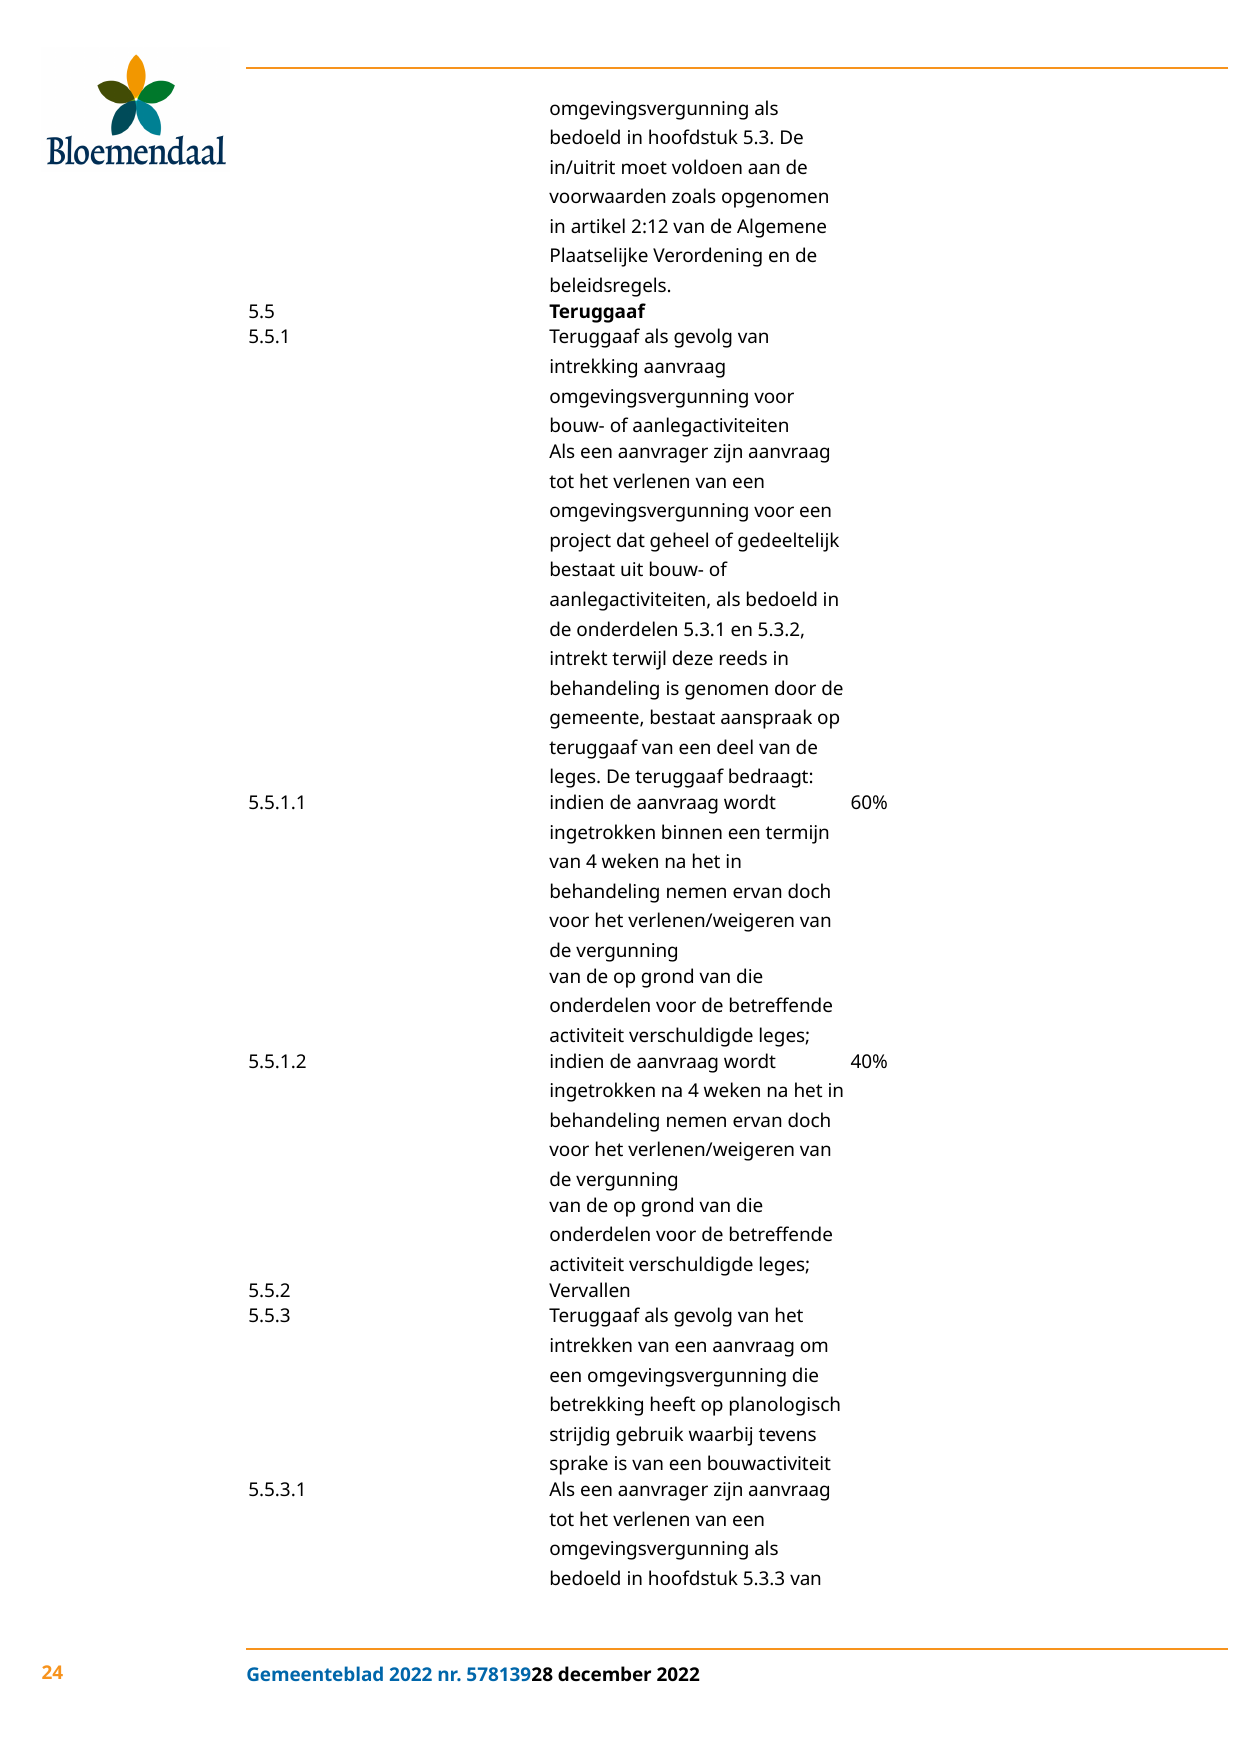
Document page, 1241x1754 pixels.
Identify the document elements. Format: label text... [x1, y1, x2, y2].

table_cell [248, 95, 549, 298]
table_cell [850, 1192, 1152, 1277]
table_cell omgevingsvergunning als bedoeld in hoofdstuk 5.3. De in/uitrit moet voldoen aan de voorwaarden zoals opgenomen in artikel 2:12 van de Algemene Plaatselijke Verordening en de beleidsregels. [549, 95, 850, 298]
table_cell Teruggaaf als gevolg van het intrekken van een aanvraag om een omgevingsvergunning die betrekking heeft op planologisch strijdig gebruik waarbij tevens sprake is van een bouwactiviteit [549, 1303, 850, 1476]
picture [41, 47, 231, 172]
table_cell Als een aanvrager zijn aanvraag tot het verlenen van een omgevingsvergunning voor een project dat geheel of gedeeltelijk bestaat uit bouw- of aanlegactiviteiten, als bedoeld in de onderdelen 5.3.1 en 5.3.2, intrekt terwijl deze reeds in behandeling is genomen door de gemeente, bestaat aanspraak op teruggaaf van een deel van de leges. De teruggaaf bedraagt: [549, 438, 850, 789]
table_cell Vervallen [549, 1277, 850, 1303]
table_cell [850, 1277, 1152, 1303]
table_cell [850, 963, 1152, 1048]
table_cell [248, 963, 549, 1048]
table_cell 5.5 [248, 298, 549, 324]
table_cell van de op grond van die onderdelen voor de betreffende activiteit verschuldigde leges; [549, 1192, 850, 1277]
table_cell 5.5.1.1 [248, 789, 549, 963]
table_cell [248, 1192, 549, 1277]
table_cell Teruggaaf [549, 298, 850, 324]
table_cell 5.5.3 [248, 1303, 549, 1476]
table_cell 40% [850, 1048, 1152, 1192]
table_cell [850, 438, 1152, 789]
table_cell Als een aanvrager zijn aanvraag tot het verlenen van een omgevingsvergunning als bedoeld in hoofdstuk 5.3.3 van [549, 1476, 850, 1591]
table_cell 5.5.3.1 [248, 1476, 549, 1591]
table_cell 60% [850, 789, 1152, 963]
table_cell [850, 324, 1152, 438]
table_cell [850, 298, 1152, 324]
table_cell [850, 95, 1152, 298]
table_cell 5.5.2 [248, 1277, 549, 1303]
table_cell [850, 1476, 1152, 1591]
table_cell indien de aanvraag wordt ingetrokken na 4 weken na het in behandeling nemen ervan doch voor het verlenen/weigeren van de vergunning [549, 1048, 850, 1192]
table_cell 5.5.1.2 [248, 1048, 549, 1192]
table_cell van de op grond van die onderdelen voor de betreffende activiteit verschuldigde leges; [549, 963, 850, 1048]
table_cell [248, 438, 549, 789]
table_cell indien de aanvraag wordt ingetrokken binnen een termijn van 4 weken na het in behandeling nemen ervan doch voor het verlenen/weigeren van de vergunning [549, 789, 850, 963]
table_cell Teruggaaf als gevolg van intrekking aanvraag omgevingsvergunning voor bouw- of aanlegactiviteiten [549, 324, 850, 438]
table_cell [850, 1303, 1152, 1476]
table_cell 5.5.1 [248, 324, 549, 438]
